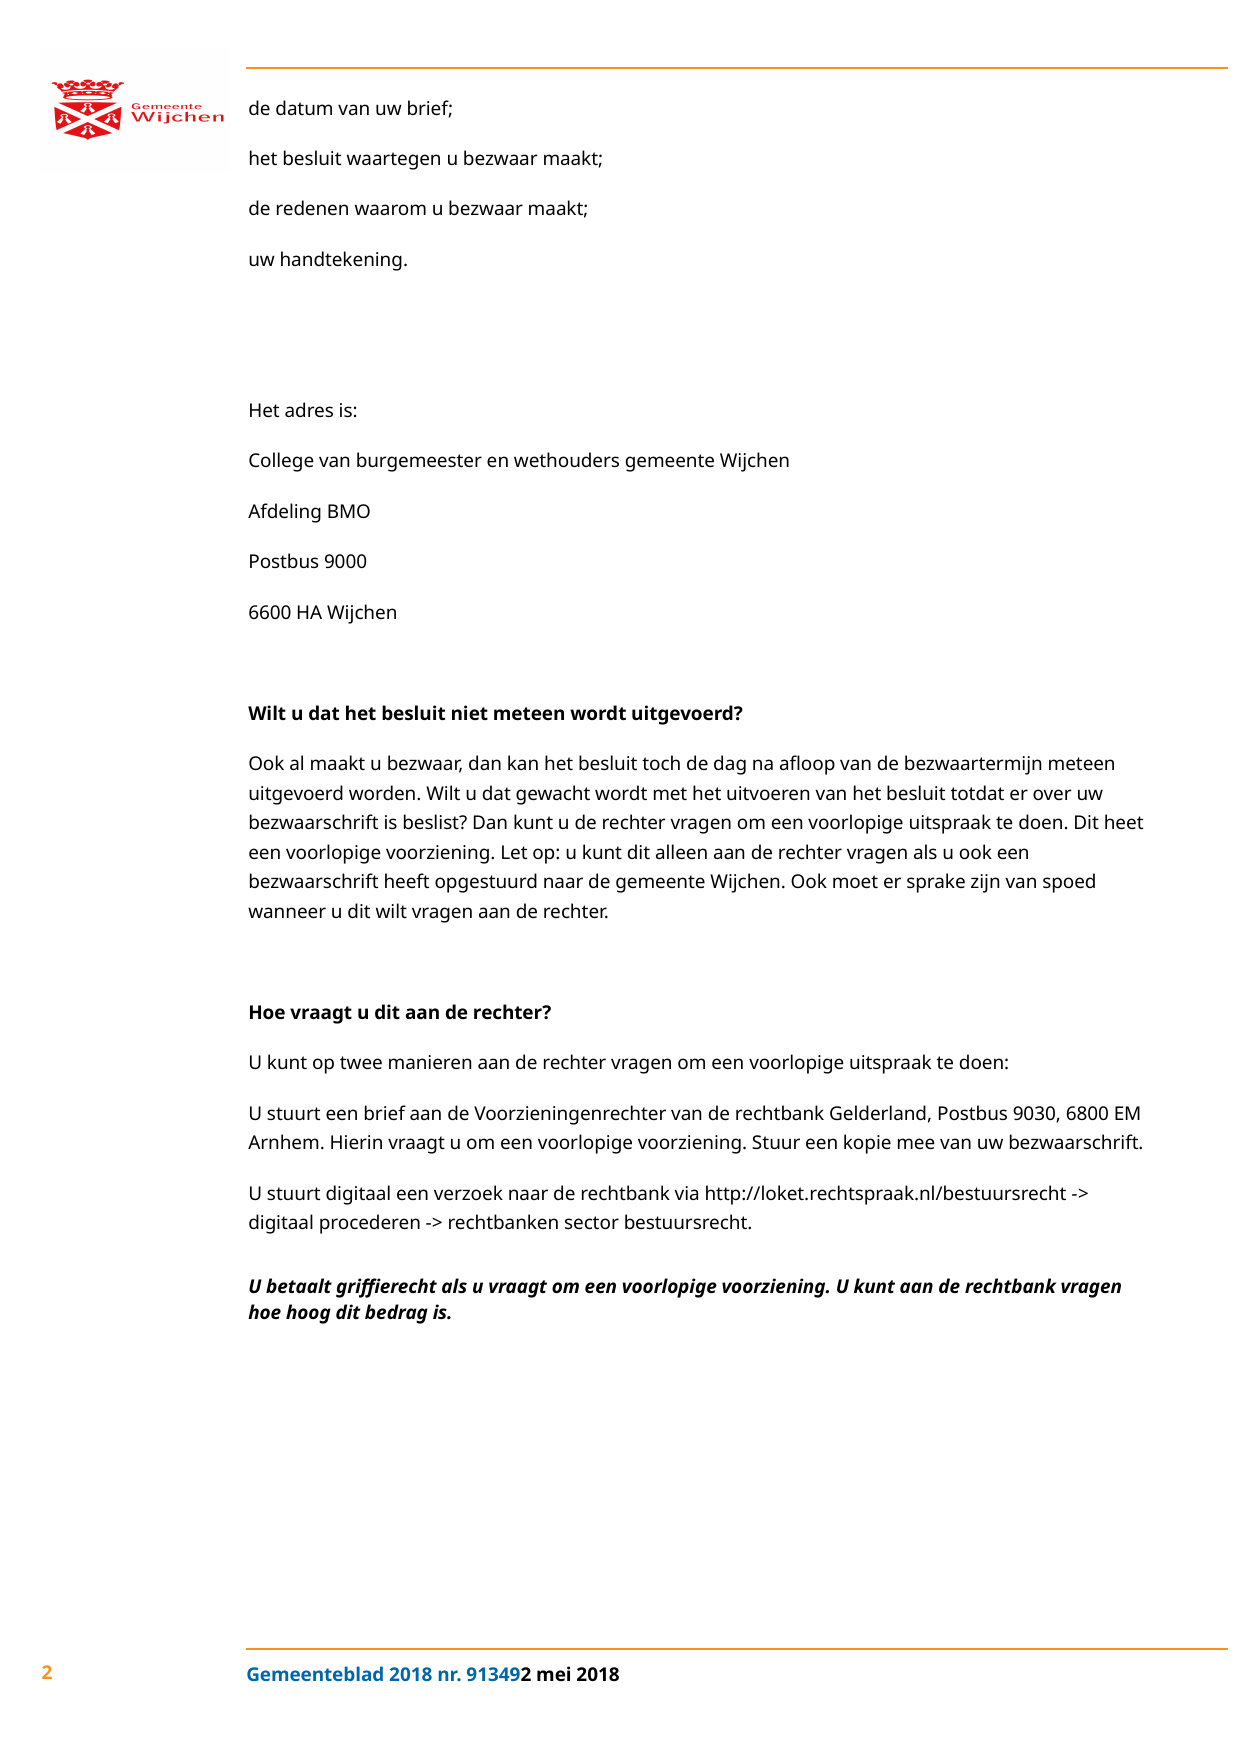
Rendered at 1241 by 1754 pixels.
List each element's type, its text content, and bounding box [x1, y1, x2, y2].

text de datum van uw brief; [248, 95, 1152, 121]
text 6600 HA Wijchen [248, 599, 1152, 625]
picture [41, 47, 231, 172]
text Afdeling BMO [248, 498, 1152, 524]
text Postbus 9000 [248, 548, 1152, 574]
text uw handtekening. [248, 246, 1152, 272]
text U stuurt een brief aan de Voorzieningenrechter van de rechtbank Gelderland, Postbus 9030, 6800 EM Arnhem. Hierin vraagt u om een voorlopige voorziening. Stuur een kopie mee van uw bezwaarschrift. [248, 1100, 1152, 1155]
text Wilt u dat het besluit niet meteen wordt uitgevoerd? [248, 700, 1152, 726]
text het besluit waartegen u bezwaar maakt; [248, 145, 1152, 171]
text Ook al maakt u bezwaar, dan kan het besluit toch de dag na afloop van de bezwaartermijn meteen uitgevoerd worden. Wilt u dat gewacht wordt met het uitvoeren van het besluit totdat er over uw bezwaarschrift is beslist? Dan kunt u de rechter vragen om een voorlopige uitspraak te doen. Dit heet een voorlopige voorziening. Let op: u kunt dit alleen aan de rechter vragen als u ook een bezwaarschrift heeft opgestuurd naar de gemeente Wijchen. Ook moet er sprake zijn van spoed wanneer u dit wilt vragen aan de rechter. [248, 750, 1152, 924]
text U stuurt digitaal een verzoek naar de rechtbank via http://loket.rechtspraak.nl/bestuursrecht -> digitaal procederen -> rechtbanken sector bestuursrecht. [248, 1180, 1152, 1235]
text U betaalt griffierecht als u vraagt om een voorlopige voorziening. U kunt aan de rechtbank vragen hoe hoog dit bedrag is. [248, 1273, 1152, 1325]
text U kunt op twee manieren aan de rechter vragen om een voorlopige uitspraak te doen: [248, 1049, 1152, 1075]
text College van burgemeester en wethouders gemeente Wijchen [248, 448, 1152, 473]
text Het adres is: [248, 397, 1152, 423]
text Hoe vraagt u dit aan de rechter? [248, 999, 1152, 1025]
text de redenen waarom u bezwaar maakt; [248, 196, 1152, 221]
